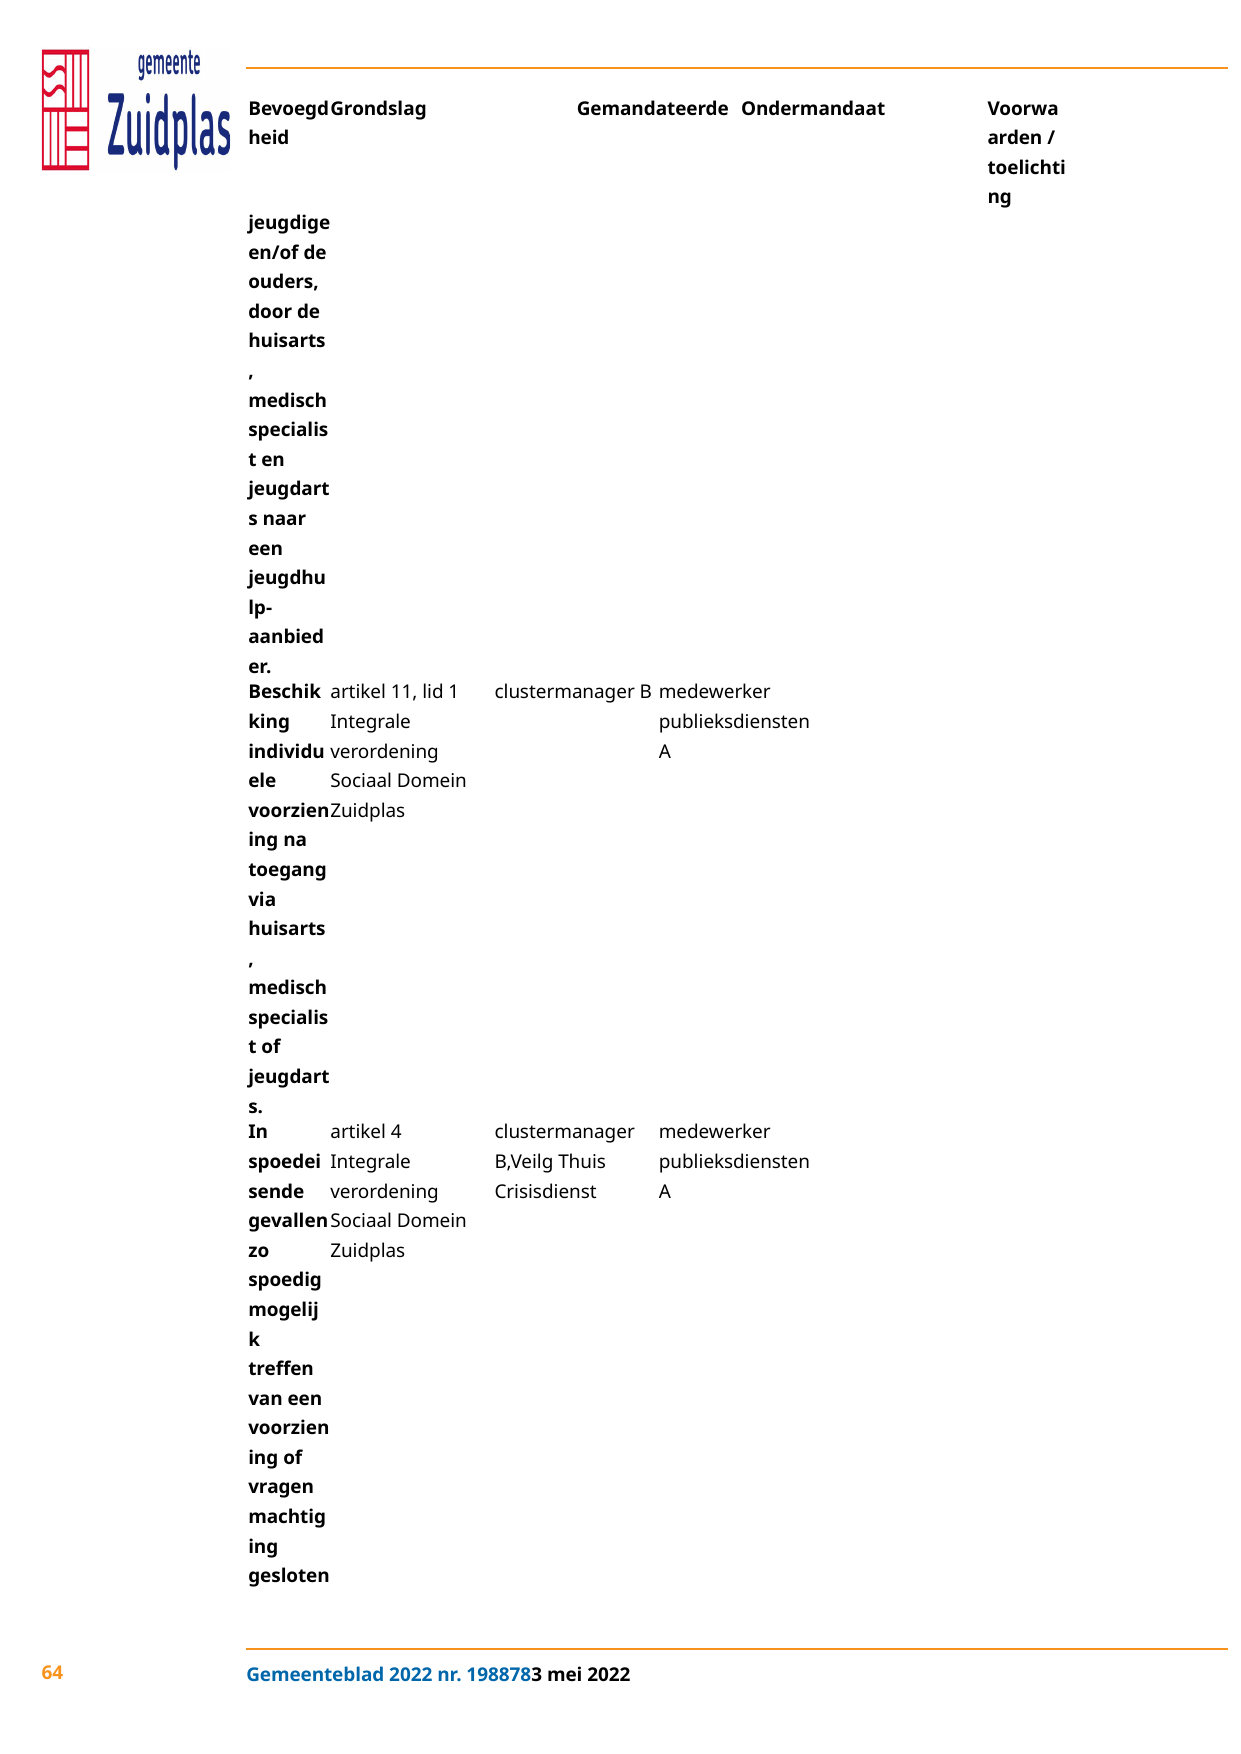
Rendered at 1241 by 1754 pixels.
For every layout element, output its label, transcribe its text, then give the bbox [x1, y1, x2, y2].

table_cell clustermanager B,Veilg Thuis Crisisdienst [494, 1119, 659, 1588]
table_cell [494, 209, 659, 679]
table_header Gemandateerde [577, 95, 741, 209]
table_cell medewerker publieksdiensten A [659, 1119, 823, 1588]
table_header Voorwaarden / toelichting [987, 95, 1069, 209]
table_cell medewerker publieksdiensten A [659, 679, 823, 1119]
picture [41, 47, 231, 172]
table_cell clustermanager B [494, 679, 659, 1119]
table_cell In spoedeisende gevallen zo spoedig mogelijk treffen van een voorziening of vragen machtiging gesloten [248, 1119, 330, 1588]
table_header [1069, 95, 1152, 209]
table_cell [659, 209, 823, 679]
table_cell [823, 1119, 1152, 1588]
table_cell Beschikking individuele voorziening na toegang via huisarts, medisch specialist of jeugdarts. [248, 679, 330, 1119]
table_cell [823, 209, 1152, 679]
table_cell jeugdige en/of de ouders, door de huisarts, medisch specialist en jeugdarts naar een jeugdhulp-aanbieder. [248, 209, 330, 679]
table_cell artikel 4 Integrale verordening Sociaal Domein Zuidplas [330, 1119, 494, 1588]
table_header Ondermandaat [741, 95, 987, 209]
table_cell artikel 11, lid 1 Integrale verordening Sociaal Domein Zuidplas [330, 679, 494, 1119]
table_header Bevoegdheid [248, 95, 330, 209]
table_header Grondslag [330, 95, 577, 209]
table_cell [823, 679, 1152, 1119]
table_cell [330, 209, 494, 679]
